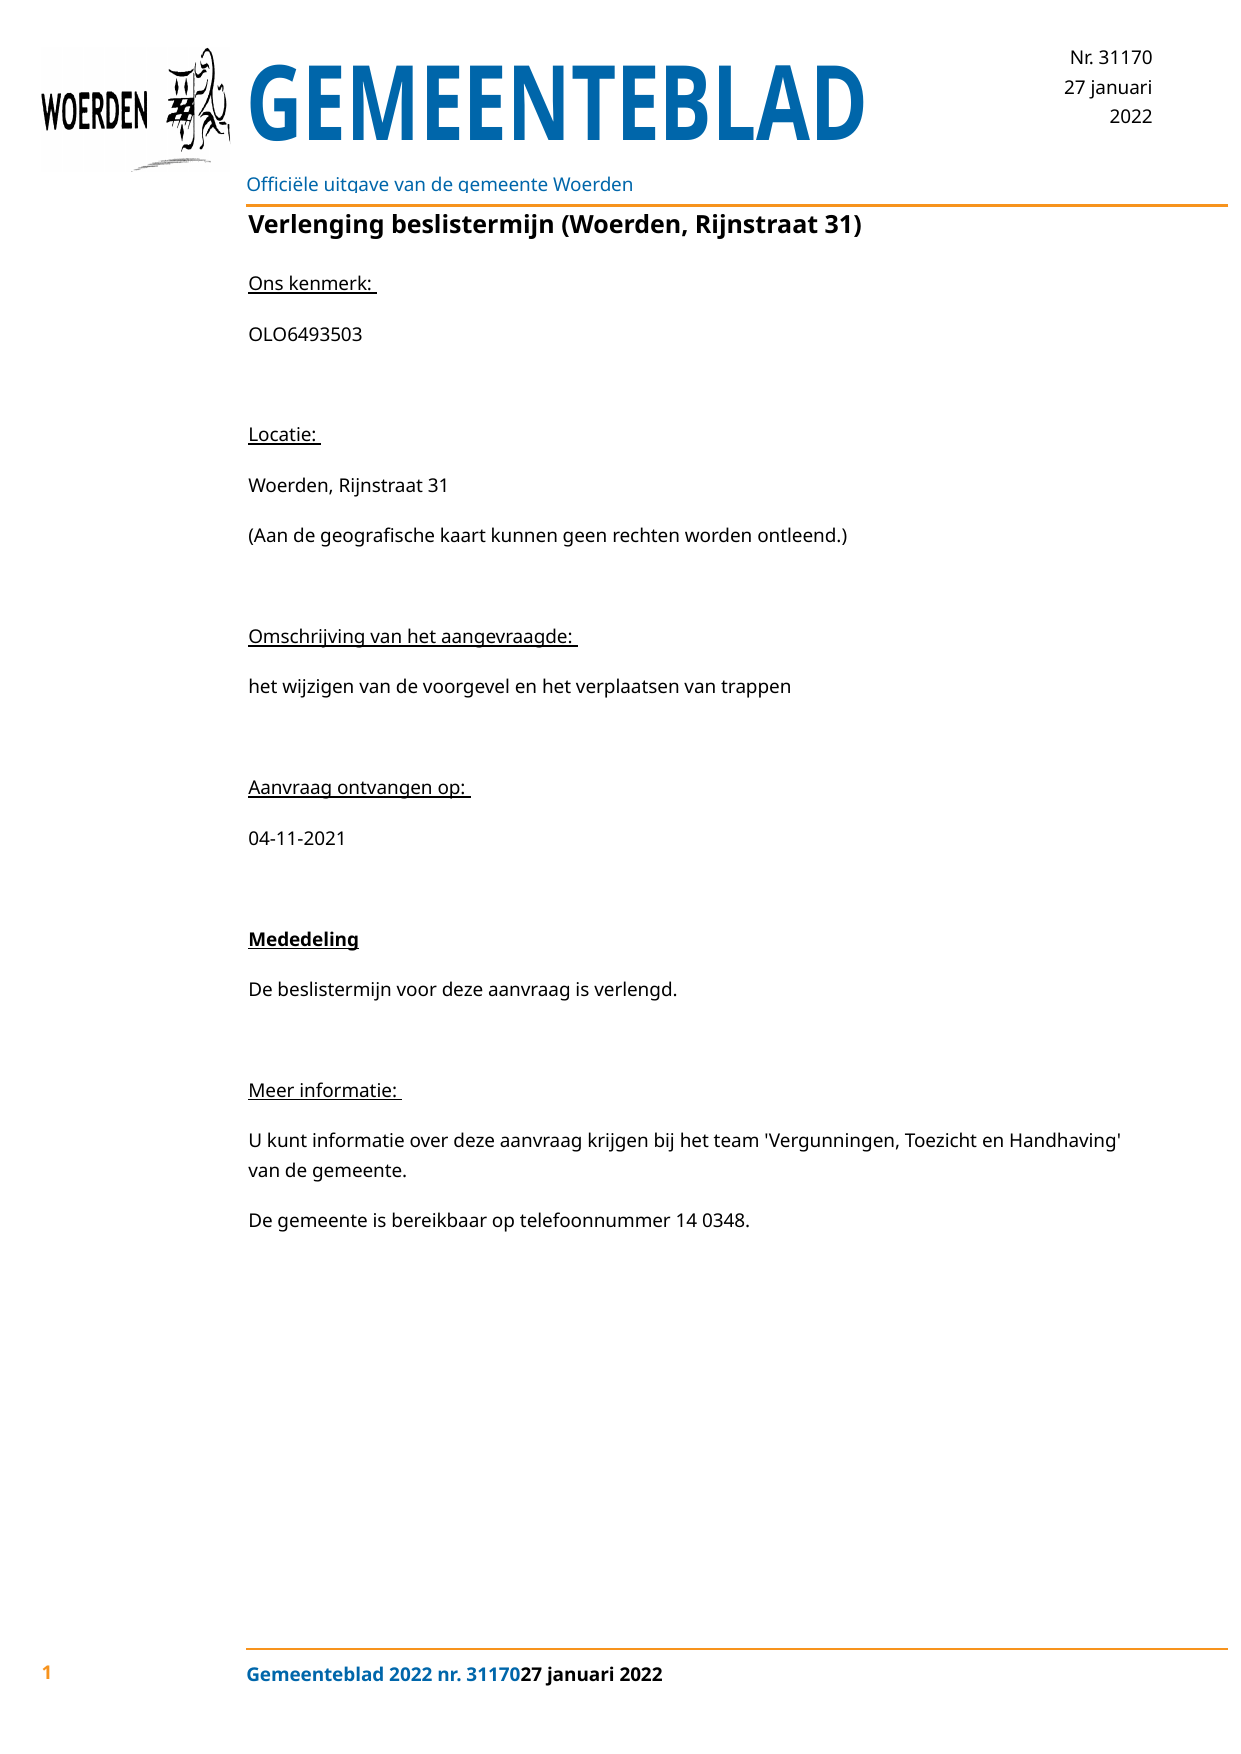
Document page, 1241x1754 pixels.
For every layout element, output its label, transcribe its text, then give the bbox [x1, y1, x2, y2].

text De gemeente is bereikbaar op telefoonnummer 14 0348. [248, 1207, 1152, 1233]
text Omschrijving van het aangevraagde: [248, 623, 1152, 649]
text Mededeling [248, 926, 1152, 951]
text Meer informatie: [248, 1077, 1152, 1103]
text De beslistermijn voor deze aanvraag is verlengd. [248, 976, 1152, 1002]
text Locatie: [248, 422, 1152, 447]
text het wijzigen van de voorgevel en het verplaatsen van trappen [248, 674, 1152, 699]
text Aanvraag ontvangen op: [248, 774, 1152, 800]
text OLO6493503 [248, 321, 1152, 346]
text Verlenging beslistermijn (Woerden, Rijnstraat 31) [248, 207, 1152, 241]
text 04-11-2021 [248, 825, 1152, 851]
picture [41, 47, 231, 172]
text Ons kenmerk: [248, 270, 1152, 296]
text (Aan de geografische kaart kunnen geen rechten worden ontleend.) [248, 522, 1152, 548]
text U kunt informatie over deze aanvraag krijgen bij het team 'Vergunningen, Toezicht en Handhaving' van de gemeente. [248, 1127, 1152, 1183]
text Woerden, Rijnstraat 31 [248, 472, 1152, 498]
